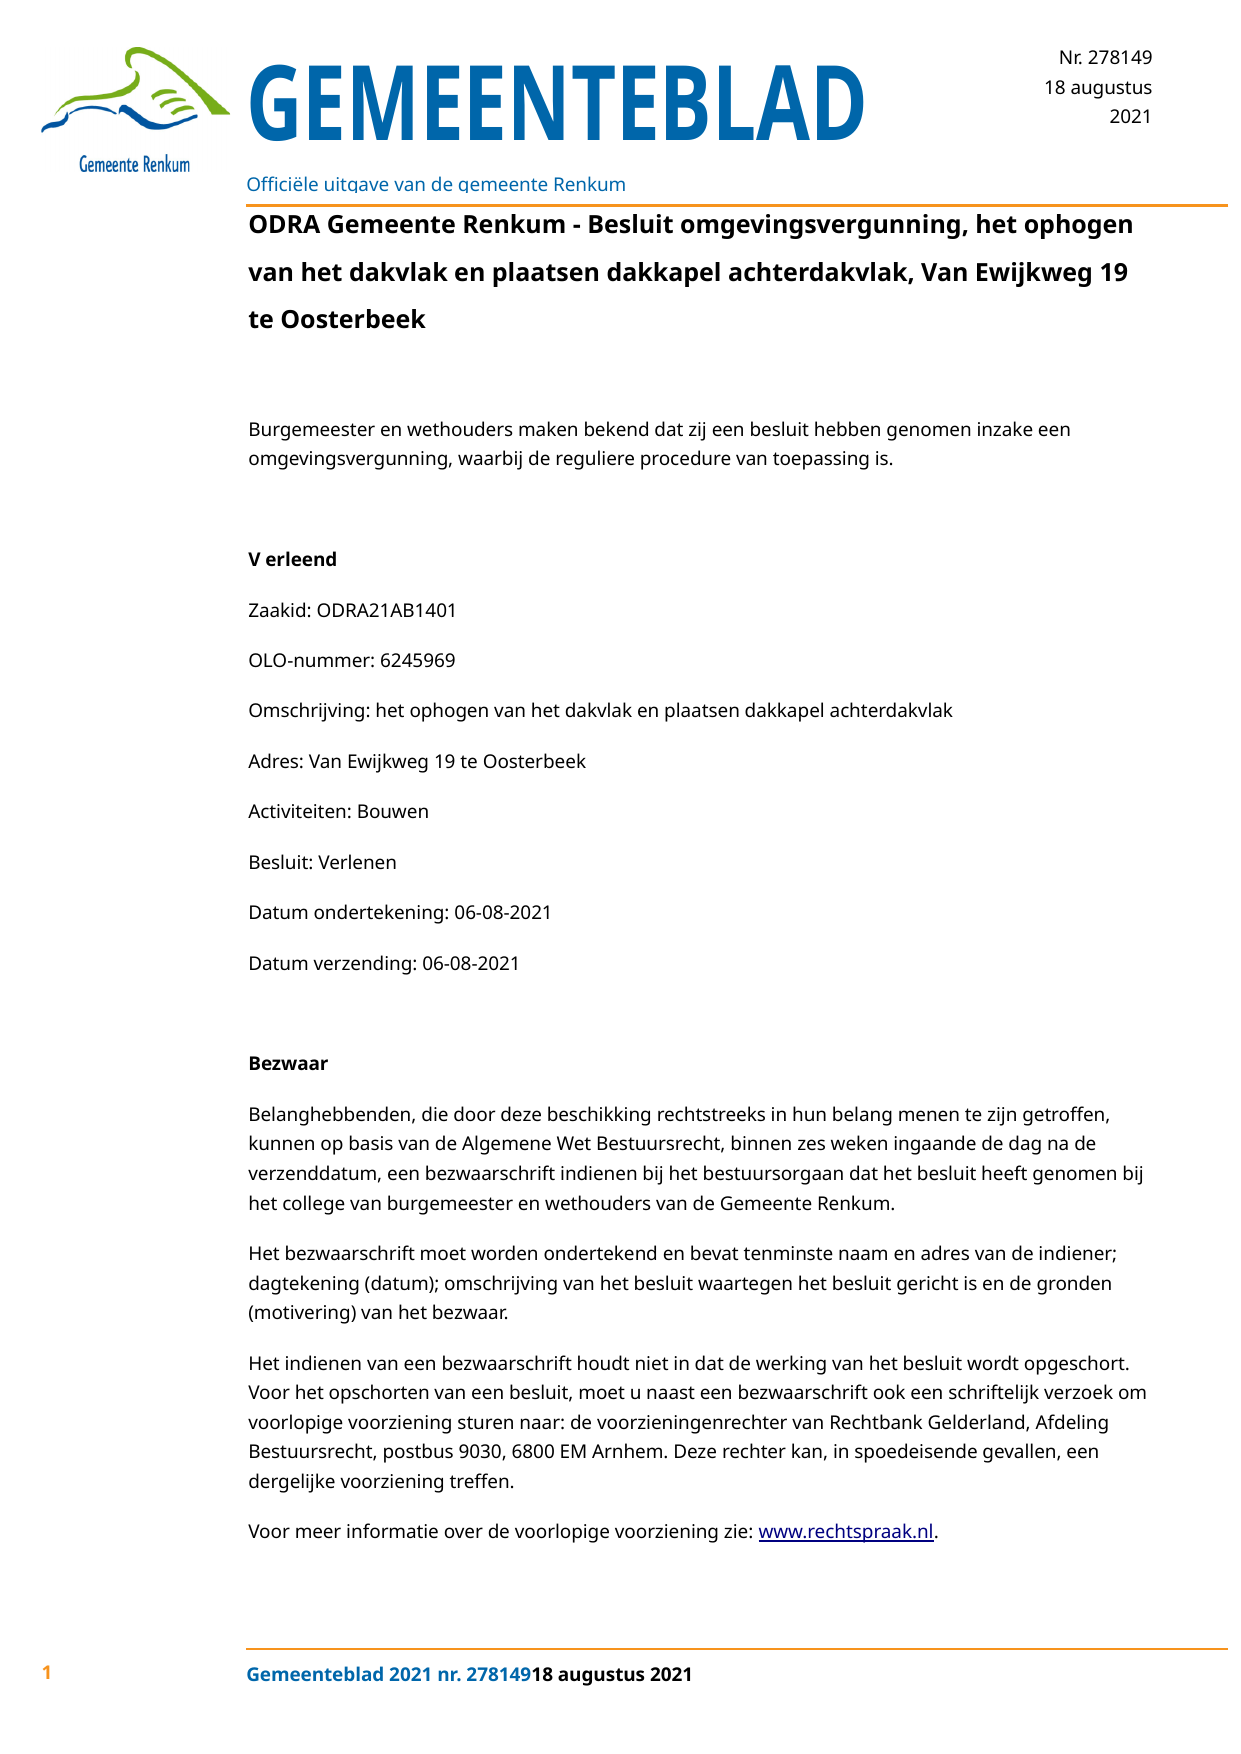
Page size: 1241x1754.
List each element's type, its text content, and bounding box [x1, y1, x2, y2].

text Voor meer informatie over de voorlopige voorziening zie: www.rechtspraak.nl. [248, 1518, 1152, 1544]
text V erleend [248, 546, 1152, 572]
text Omschrijving: het ophogen van het dakvlak en plaatsen dakkapel achterdakvlak [248, 698, 1152, 723]
picture [41, 47, 231, 172]
text Besluit: Verlenen [248, 849, 1152, 874]
text Het bezwaarschrift moet worden ondertekend en bevat tenminste naam en adres van de indiener; dagtekening (datum); omschrijving van het besluit waartegen het besluit gericht is en de gronden (motivering) van het bezwaar. [248, 1240, 1152, 1325]
text Het indienen van een bezwaarschrift houdt niet in dat de werking van het besluit wordt opgeschort. Voor het opschorten van een besluit, moet u naast een bezwaarschrift ook een schriftelijk verzoek om voorlopige voorziening sturen naar: de voorzieningenrechter van Rechtbank Gelderland, Afdeling Bestuursrecht, postbus 9030, 6800 EM Arnhem. Deze rechter kan, in spoedeisende gevallen, een dergelijke voorziening treffen. [248, 1350, 1152, 1494]
text Datum verzending: 06-08-2021 [248, 950, 1152, 975]
text OLO-nummer: 6245969 [248, 647, 1152, 673]
text Datum ondertekening: 06-08-2021 [248, 899, 1152, 925]
text Belanghebbenden, die door deze beschikking rechtstreeks in hun belang menen te zijn getroffen, kunnen op basis van de Algemene Wet Bestuursrecht, binnen zes weken ingaande de dag na de verzenddatum, een bezwaarschrift indienen bij het bestuursorgaan dat het besluit heeft genomen bij het college van burgemeester en wethouders van de Gemeente Renkum. [248, 1101, 1152, 1215]
text Zaakid: ODRA21AB1401 [248, 597, 1152, 622]
text Activiteiten: Bouwen [248, 798, 1152, 824]
text Bezwaar [248, 1051, 1152, 1076]
text Burgemeester en wethouders maken bekend dat zij een besluit hebben genomen inzake een omgevingsvergunning, waarbij de reguliere procedure van toepassing is. [248, 416, 1152, 471]
text ODRA Gemeente Renkum - Besluit omgevingsvergunning, het ophogen van het dakvlak en plaatsen dakkapel achterdakvlak, Van Ewijkweg 19 te Oosterbeek [248, 207, 1152, 336]
text Adres: Van Ewijkweg 19 te Oosterbeek [248, 748, 1152, 774]
